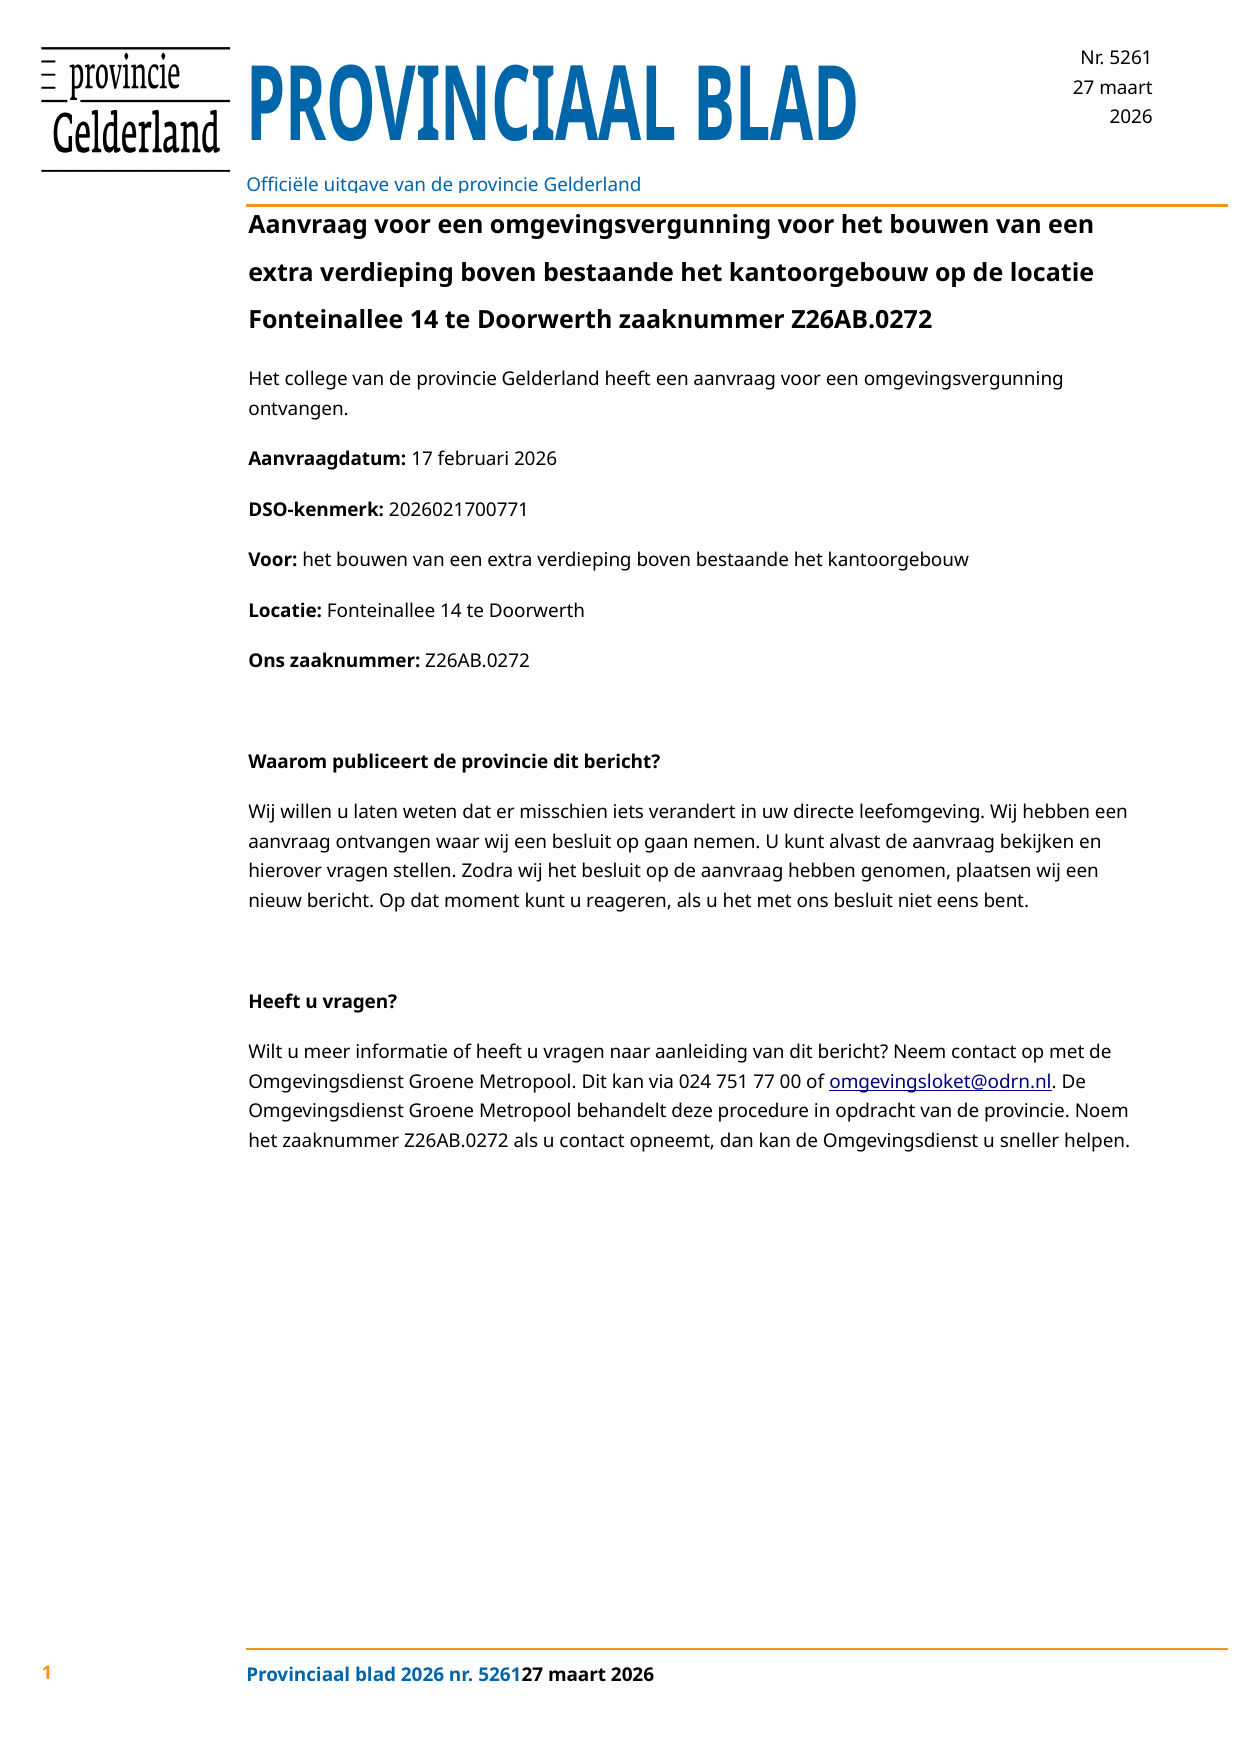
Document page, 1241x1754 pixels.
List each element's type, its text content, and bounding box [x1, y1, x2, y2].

text Ons zaaknummer: Z26AB.0272 [248, 647, 1152, 673]
text Aanvraagdatum: 17 februari 2026 [248, 446, 1152, 471]
text Locatie: Fonteinallee 14 te Doorwerth [248, 597, 1152, 622]
text DSO-kenmerk: 2026021700771 [248, 496, 1152, 522]
text Wij willen u laten weten dat er misschien iets verandert in uw directe leefomgeving. Wij hebben een aanvraag ontvangen waar wij een besluit op gaan nemen. U kunt alvast de aanvraag bekijken en hierover vragen stellen. Zodra wij het besluit op de aanvraag hebben genomen, plaatsen wij een nieuw bericht. Op dat moment kunt u reageren, als u het met ons besluit niet eens bent. [248, 798, 1152, 913]
text Wilt u meer informatie of heeft u vragen naar aanleiding van dit bericht? Neem contact op met de Omgevingsdienst Groene Metropool. Dit kan via 024 751 77 00 of omgevingsloket@odrn.nl. De Omgevingsdienst Groene Metropool behandelt deze procedure in opdracht van de provincie. Noem het zaaknummer Z26AB.0272 als u contact opneemt, dan kan de Omgevingsdienst u sneller helpen. [248, 1038, 1152, 1153]
text Het college van de provincie Gelderland heeft een aanvraag voor een omgevingsvergunning ontvangen. [248, 366, 1152, 421]
picture [41, 47, 231, 172]
text Heeft u vragen? [248, 988, 1152, 1014]
text Voor: het bouwen van een extra verdieping boven bestaande het kantoorgebouw [248, 546, 1152, 572]
text Aanvraag voor een omgevingsvergunning voor het bouwen van een extra verdieping boven bestaande het kantoorgebouw op de locatie Fonteinallee 14 te Doorwerth zaaknummer Z26AB.0272 [248, 207, 1152, 336]
text Waarom publiceert de provincie dit bericht? [248, 748, 1152, 774]
